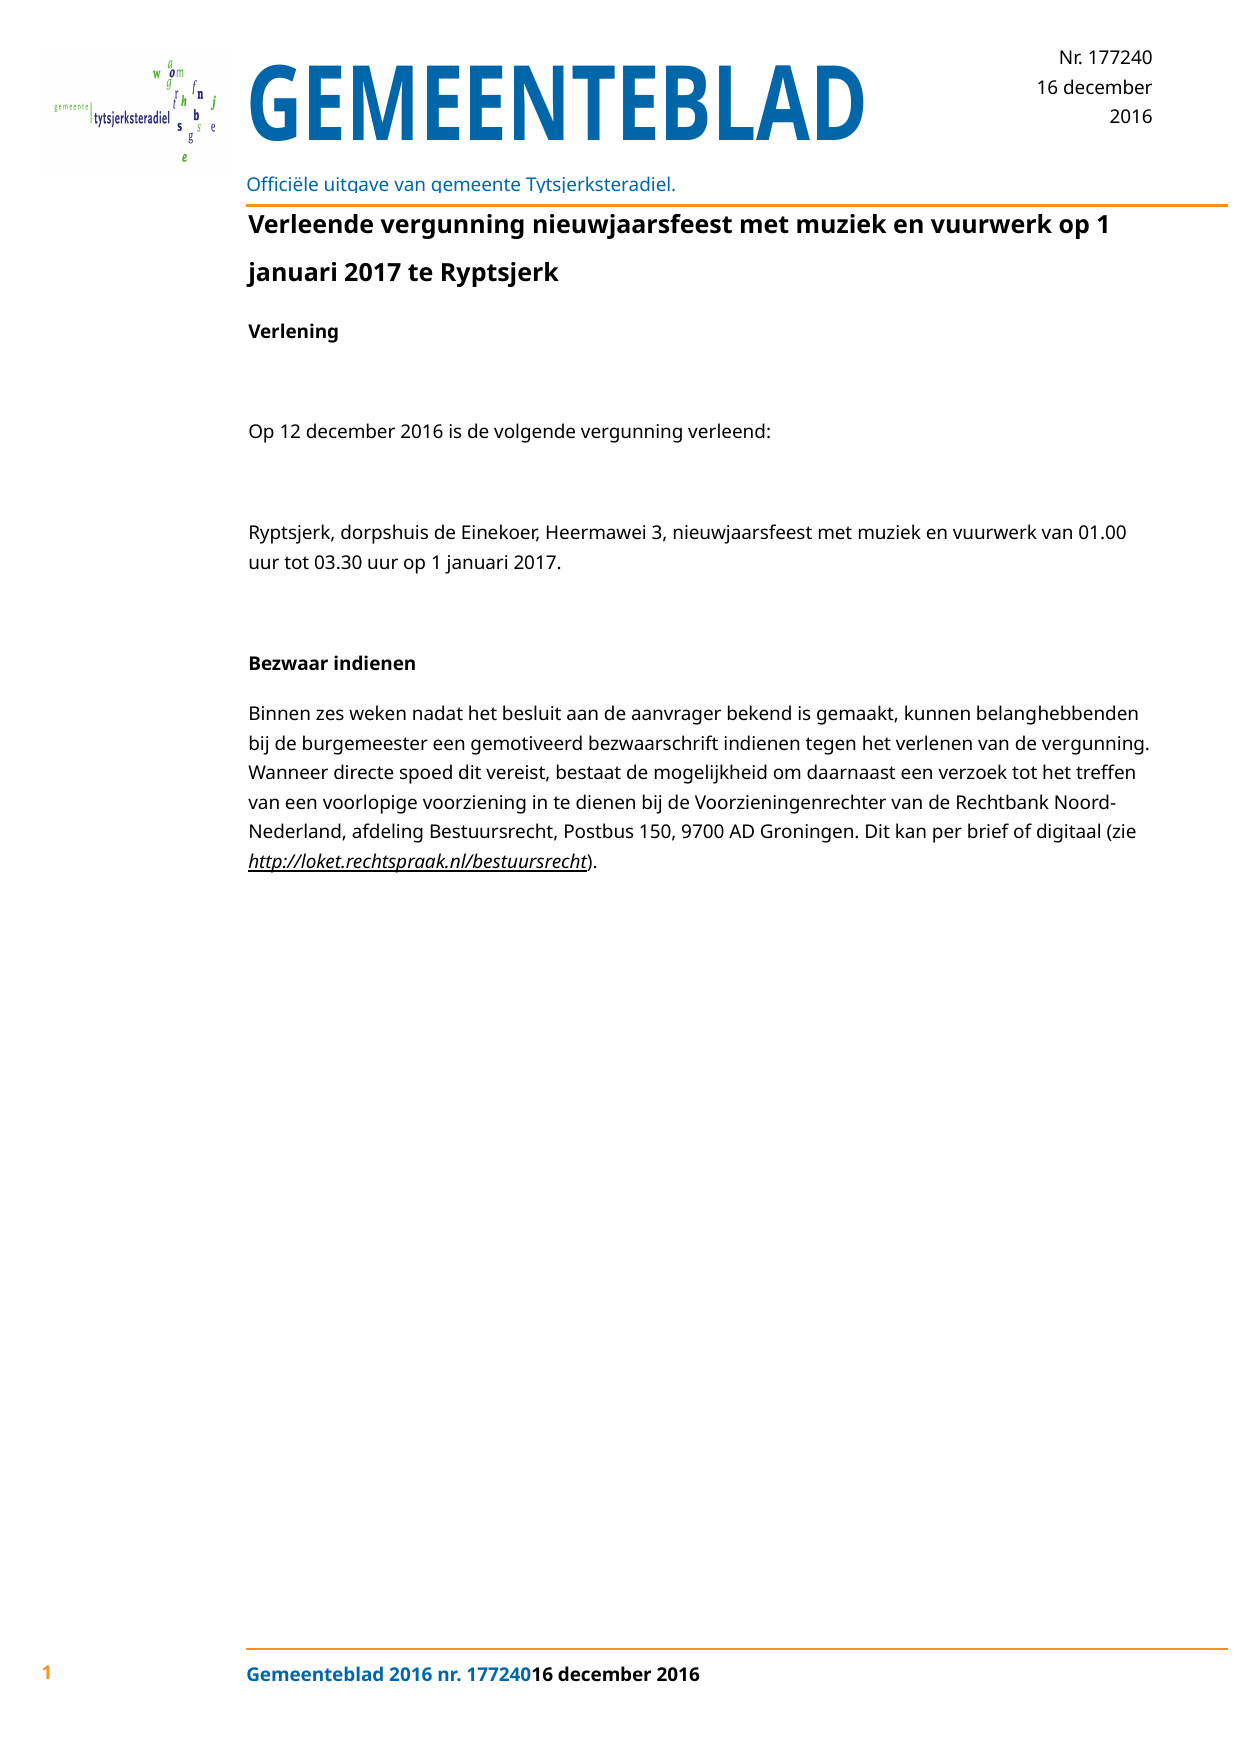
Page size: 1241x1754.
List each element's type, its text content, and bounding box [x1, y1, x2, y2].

picture [41, 47, 231, 172]
text Verleende vergunning nieuwjaarsfeest met muziek en vuurwerk op 1 januari 2017 te Ryptsjerk [248, 207, 1152, 288]
text Op 12 december 2016 is de volgende vergunning ver­leend: [248, 419, 1152, 444]
text Ryptsjerk, dorpshuis de Einekoer, Heermawei 3, nieuwjaarsfeest met muziek en vuurwerk van 01.00 uur tot 03.30 uur op 1 januari 2017. [248, 519, 1152, 575]
text Binnen zes weken nadat het besluit aan de aanvrager bekend is gemaakt, kunnen belang­hebbenden bij de burgemeester een gemotiveerd bezwaarschrift indienen tegen het verlenen van de ver­gunning. Wanneer directe spoed dit vereist, bestaat de mogelijkheid om daarnaast een verzoek tot het treffen van een voorlopige voorziening in te dienen bij de Voorzieningenrechter van de Rechtbank Noord-Nederland, afdeling Bestuursrecht, Postbus 150, 9700 AD Groningen. Dit kan per brief of digitaal (zie http://loket.rechtspraak.nl/bestuursrecht). [248, 700, 1152, 874]
text Verlening [248, 318, 1152, 344]
text Bezwaar indienen [248, 650, 1152, 676]
